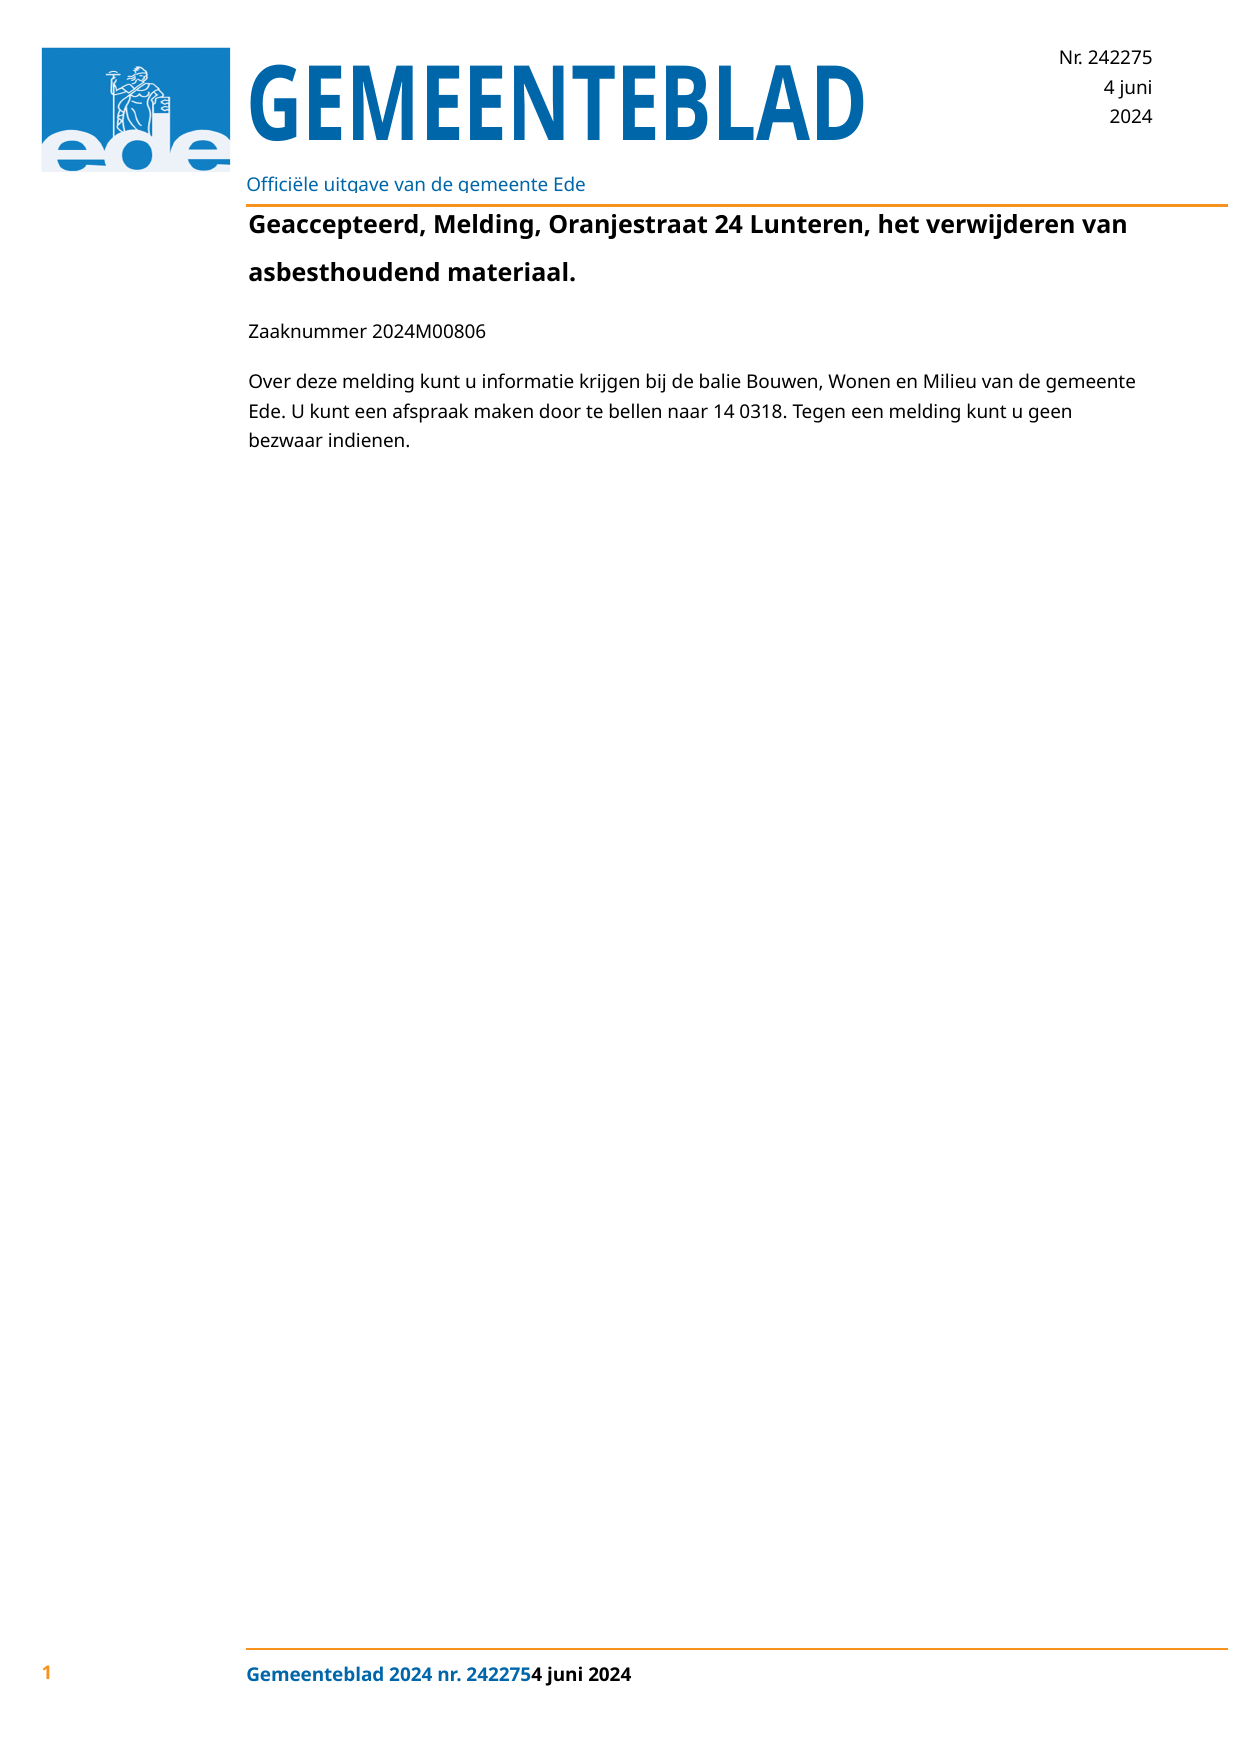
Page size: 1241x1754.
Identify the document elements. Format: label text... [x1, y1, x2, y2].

picture [41, 47, 231, 172]
text Zaaknummer 2024M00806 [248, 318, 1152, 344]
text Geaccepteerd, Melding, Oranjestraat 24 Lunteren, het verwijderen van asbesthoudend materiaal. [248, 207, 1152, 288]
text Over deze melding kunt u informatie krijgen bij de balie Bouwen, Wonen en Milieu van de gemeente Ede. U kunt een afspraak maken door te bellen naar 14 0318. Tegen een melding kunt u geen bezwaar indienen. [248, 368, 1152, 453]
